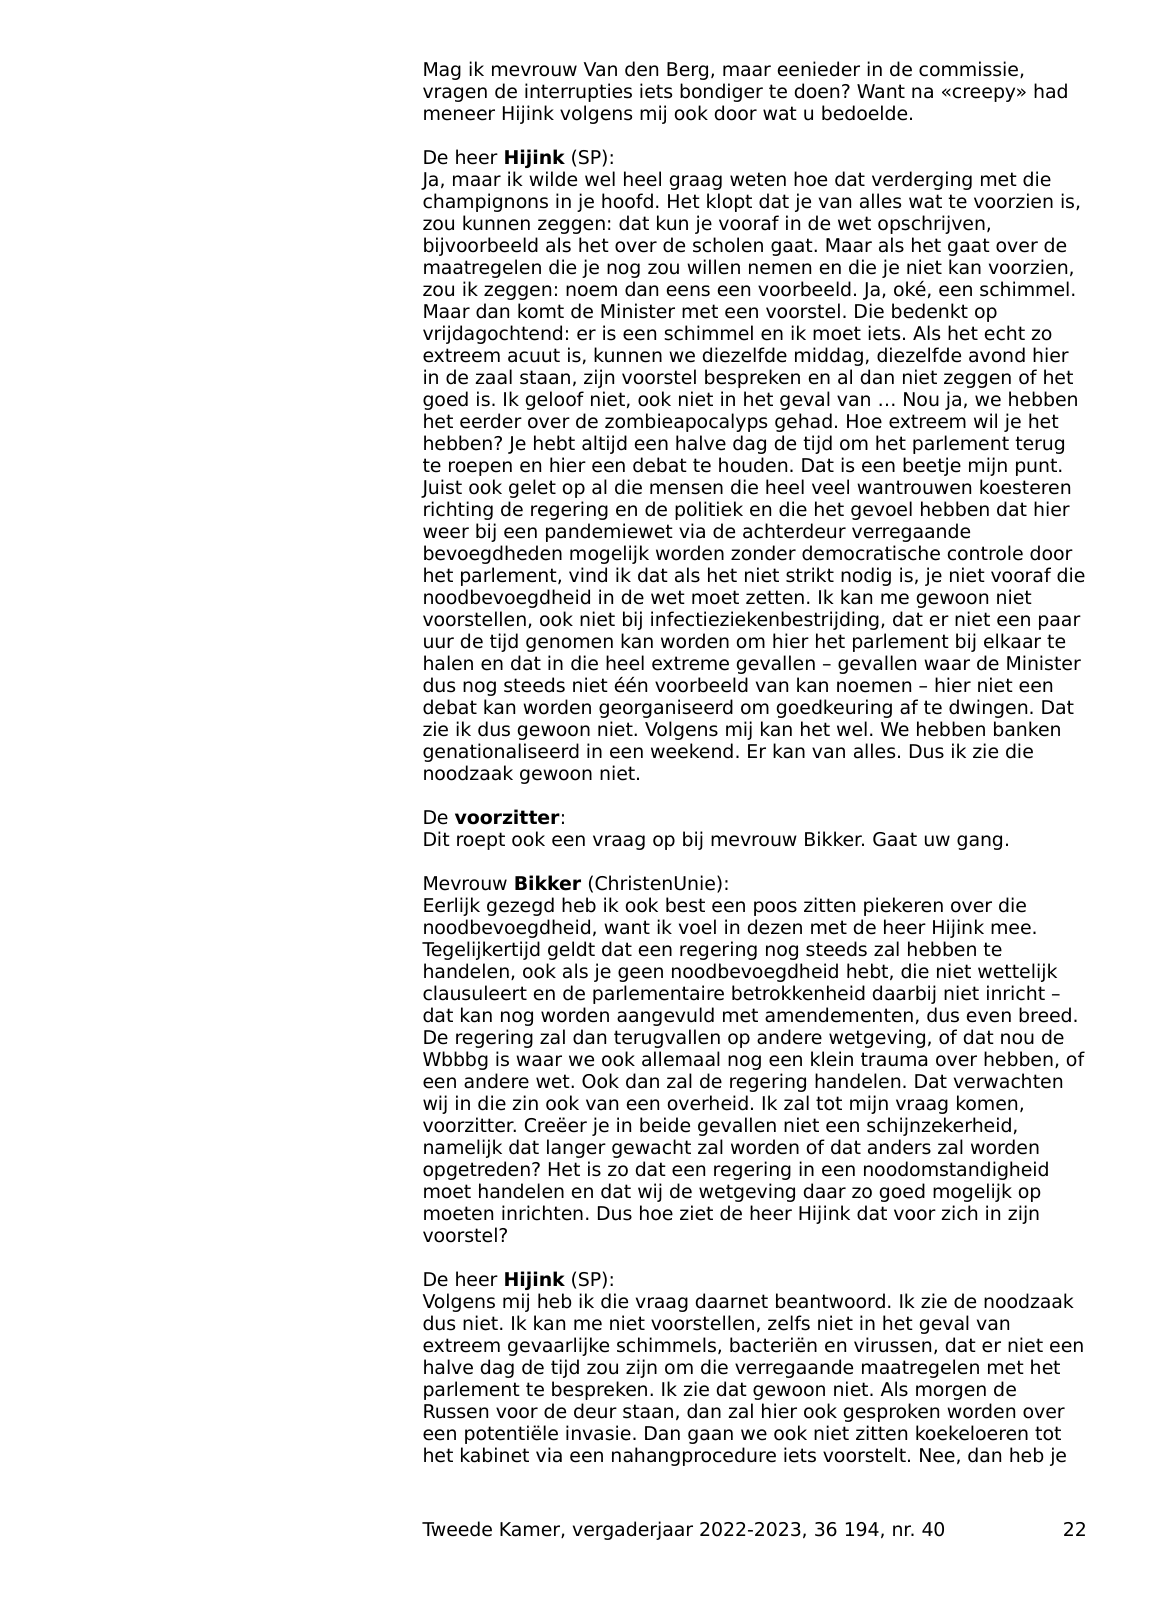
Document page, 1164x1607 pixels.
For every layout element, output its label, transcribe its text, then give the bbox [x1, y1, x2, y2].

text De voorzitter: [422, 807, 1087, 829]
text De heer Hijink (SP): [422, 147, 1087, 169]
text Mevrouw Bikker (ChristenUnie): [422, 873, 1087, 895]
text Dit roept ook een vraag op bij mevrouw Bikker. Gaat uw gang. [422, 829, 1087, 851]
text Volgens mij heb ik die vraag daarnet beantwoord. Ik zie de noodzaak dus niet. Ik kan me niet voorstellen, zelfs niet in het geval van extreem gevaarlijke schimmels, bacteriën en virussen, dat er niet een halve dag de tijd zou zijn om die verregaande maatregelen met het parlement te bespreken. Ik zie dat gewoon niet. Als morgen de Russen voor de deur staan, dan zal hier ook gesproken worden over een potentiële invasie. Dan gaan we ook niet zitten koekeloeren tot het kabinet via een nahangprocedure iets voorstelt. Nee, dan heb je [422, 1291, 1087, 1467]
text Eerlijk gezegd heb ik ook best een poos zitten piekeren over die noodbevoegdheid, want ik voel in dezen met de heer Hijink mee. Tegelijkertijd geldt dat een regering nog steeds zal hebben te handelen, ook als je geen noodbevoegdheid hebt, die niet wettelijk clausuleert en de parlementaire betrokkenheid daarbij niet inricht – dat kan nog worden aangevuld met amendementen, dus even breed. De regering zal dan terugvallen op andere wetgeving, of dat nou de Wbbbg is waar we ook allemaal nog een klein trauma over hebben, of een andere wet. Ook dan zal de regering handelen. Dat verwachten wij in die zin ook van een overheid. Ik zal tot mijn vraag komen, voorzitter. Creëer je in beide gevallen niet een schijnzekerheid, namelijk dat langer gewacht zal worden of dat anders zal worden opgetreden? Het is zo dat een regering in een noodomstandigheid moet handelen en dat wij de wetgeving daar zo goed mogelijk op moeten inrichten. Dus hoe ziet de heer Hijink dat voor zich in zijn voorstel? [422, 895, 1087, 1247]
text Ja, maar ik wilde wel heel graag weten hoe dat verderging met die champignons in je hoofd. Het klopt dat je van alles wat te voorzien is, zou kunnen zeggen: dat kun je vooraf in de wet opschrijven, bijvoorbeeld als het over de scholen gaat. Maar als het gaat over de maatregelen die je nog zou willen nemen en die je niet kan voorzien, zou ik zeggen: noem dan eens een voorbeeld. Ja, oké, een schimmel. Maar dan komt de Minister met een voorstel. Die bedenkt op vrijdagochtend: er is een schimmel en ik moet iets. Als het echt zo extreem acuut is, kunnen we diezelfde middag, diezelfde avond hier in de zaal staan, zijn voorstel bespreken en al dan niet zeggen of het goed is. Ik geloof niet, ook niet in het geval van … Nou ja, we hebben het eerder over de zombieapocalyps gehad. Hoe extreem wil je het hebben? Je hebt altijd een halve dag de tijd om het parlement terug te roepen en hier een debat te houden. Dat is een beetje mijn punt. Juist ook gelet op al die mensen die heel veel wantrouwen koesteren richting de regering en de politiek en die het gevoel hebben dat hier weer bij een pandemiewet via de achterdeur verregaande bevoegdheden mogelijk worden zonder democratische controle door het parlement, vind ik dat als het niet strikt nodig is, je niet vooraf die noodbevoegdheid in de wet moet zetten. Ik kan me gewoon niet voorstellen, ook niet bij infectieziekenbestrijding, dat er niet een paar uur de tijd genomen kan worden om hier het parlement bij elkaar te halen en dat in die heel extreme gevallen – gevallen waar de Minister dus nog steeds niet één voorbeeld van kan noemen – hier niet een debat kan worden georganiseerd om goedkeuring af te dwingen. Dat zie ik dus gewoon niet. Volgens mij kan het wel. We hebben banken genationaliseerd in een weekend. Er kan van alles. Dus ik zie die noodzaak gewoon niet. [422, 169, 1087, 784]
text Mag ik mevrouw Van den Berg, maar eenieder in de commissie, vragen de interrupties iets bondiger te doen? Want na «creepy» had meneer Hijink volgens mij ook door wat u bedoelde. [422, 59, 1087, 125]
text De heer Hijink (SP): [422, 1269, 1087, 1291]
